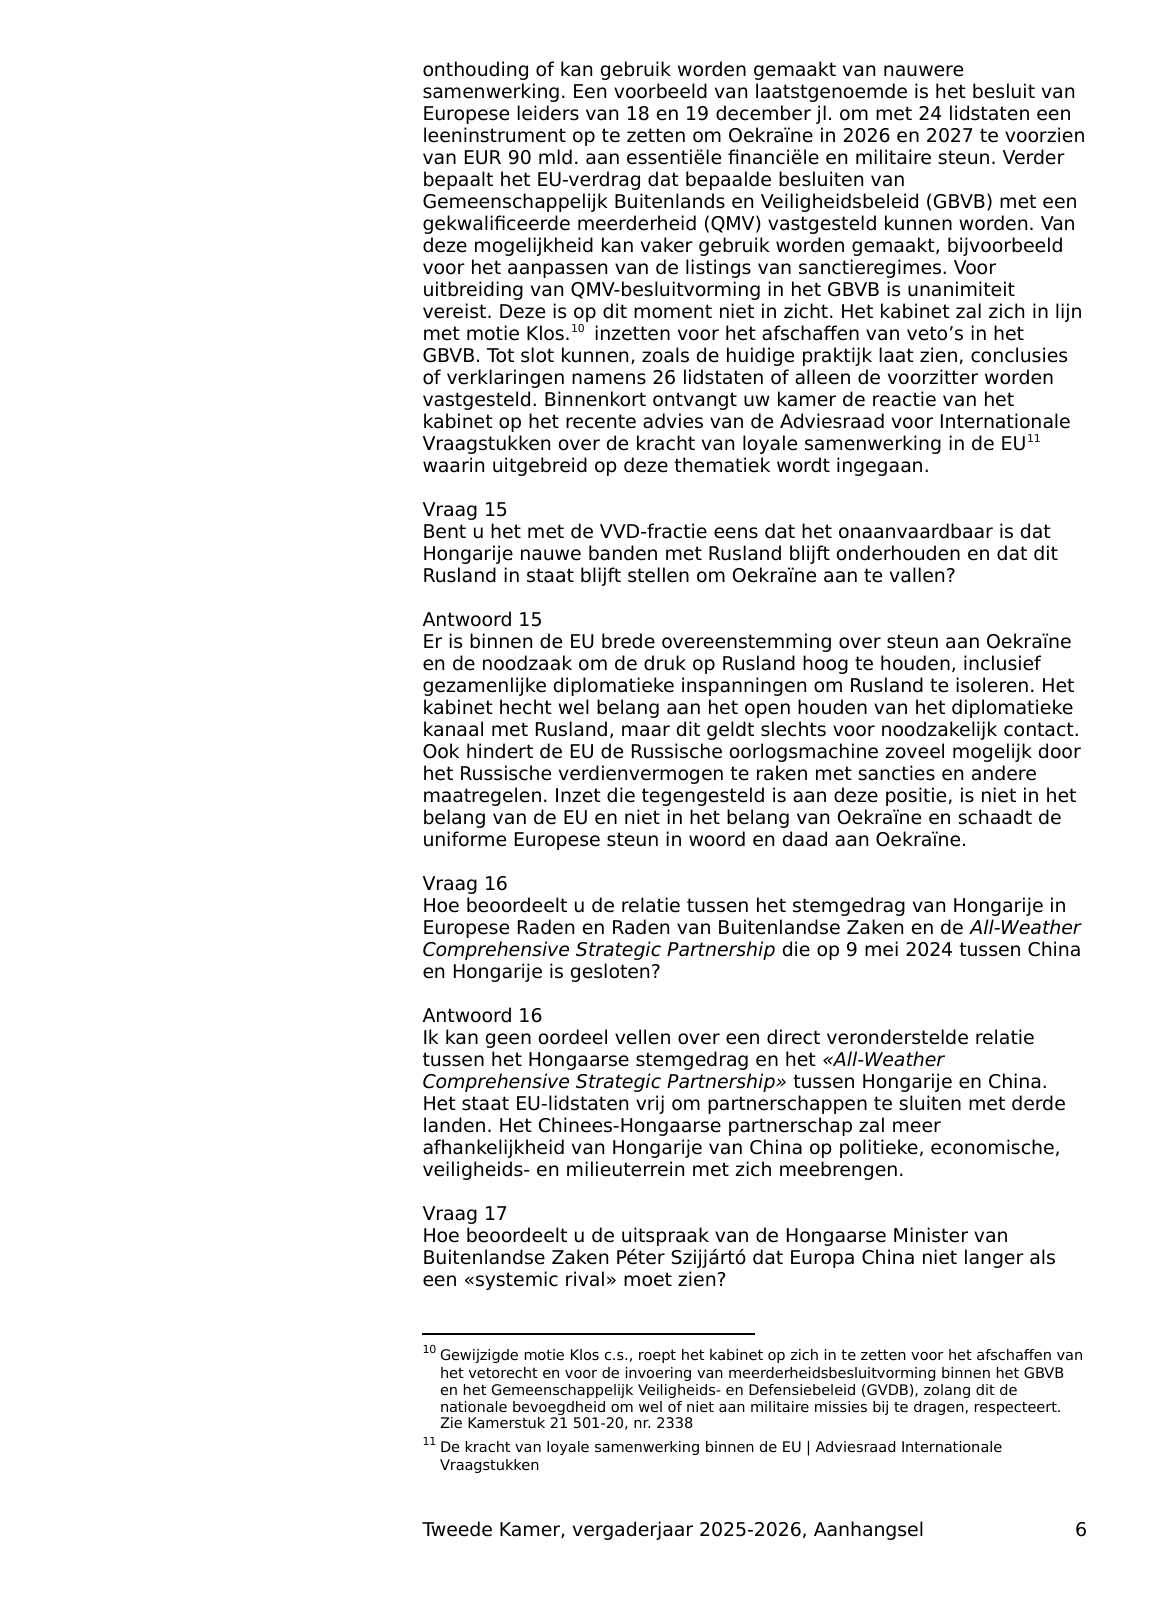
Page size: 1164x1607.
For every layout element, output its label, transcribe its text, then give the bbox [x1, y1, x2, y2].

text Vraag 15 [422, 499, 1087, 521]
text De kracht van loyale samenwerking binnen de EU | Adviesraad Internationale Vraagstukken [422, 1435, 1087, 1474]
text Vraag 17 [422, 1203, 1087, 1225]
text Ik kan geen oordeel vellen over een direct veronderstelde relatie tussen het Hongaarse stemgedrag en het «All-Weather Comprehensive Strategic Partnership» tussen Hongarije en China. Het staat EU-lidstaten vrij om partnerschappen te sluiten met derde landen. Het Chinees-Hongaarse partnerschap zal meer afhankelijkheid van Hongarije van China op politieke, economische, veiligheids- en milieuterrein met zich meebrengen. [422, 1027, 1087, 1181]
text Bent u het met de VVD-fractie eens dat het onaanvaardbaar is dat Hongarije nauwe banden met Rusland blijft onderhouden en dat dit Rusland in staat blijft stellen om Oekraïne aan te vallen? [422, 521, 1087, 587]
text Gewijzigde motie Klos c.s., roept het kabinet op zich in te zetten voor het afschaffen van het vetorecht en voor de invoering van meerderheidsbesluitvorming binnen het GBVB en het Gemeenschappelijk Veiligheids- en Defensiebeleid (GVDB), zolang dit de nationale bevoegdheid om wel of niet aan militaire missies bij te dragen, respecteert. Zie Kamerstuk 21 501-20, nr. 2338 [422, 1343, 1087, 1432]
text Vraag 16 [422, 873, 1087, 895]
text Er is binnen de EU brede overeenstemming over steun aan Oekraïne en de noodzaak om de druk op Rusland hoog te houden, inclusief gezamenlijke diplomatieke inspanningen om Rusland te isoleren. Het kabinet hecht wel belang aan het open houden van het diplomatieke kanaal met Rusland, maar dit geldt slechts voor noodzakelijk contact. Ook hindert de EU de Russische oorlogsmachine zoveel mogelijk door het Russische verdienvermogen te raken met sancties en andere maatregelen. Inzet die tegengesteld is aan deze positie, is niet in het belang van de EU en niet in het belang van Oekraïne en schaadt de uniforme Europese steun in woord en daad aan Oekraïne. [422, 631, 1087, 851]
text onthouding of kan gebruik worden gemaakt van nauwere samenwerking. Een voorbeeld van laatstgenoemde is het besluit van Europese leiders van 18 en 19 december jl. om met 24 lidstaten een leeninstrument op te zetten om Oekraïne in 2026 en 2027 te voorzien van EUR 90 mld. aan essentiële financiële en militaire steun. Verder bepaalt het EU-verdrag dat bepaalde besluiten van Gemeenschappelijk Buitenlands en Veiligheidsbeleid (GBVB) met een gekwalificeerde meerderheid (QMV) vastgesteld kunnen worden. Van deze mogelijkheid kan vaker gebruik worden gemaakt, bijvoorbeeld voor het aanpassen van de listings van sanctieregimes. Voor uitbreiding van QMV-besluitvorming in het GBVB is unanimiteit vereist. Deze is op dit moment niet in zicht. Het kabinet zal zich in lijn met motie Klos. inzetten voor het afschaffen van veto’s in het GBVB. Tot slot kunnen, zoals de huidige praktijk laat zien, conclusies of verklaringen namens 26 lidstaten of alleen de voorzitter worden vastgesteld. Binnenkort ontvangt uw kamer de reactie van het kabinet op het recente advies van de Adviesraad voor Internationale Vraagstukken over de kracht van loyale samenwerking in de EU waarin uitgebreid op deze thematiek wordt ingegaan. [422, 59, 1087, 477]
text Hoe beoordeelt u de relatie tussen het stemgedrag van Hongarije in Europese Raden en Raden van Buitenlandse Zaken en de All-Weather Comprehensive Strategic Partnership die op 9 mei 2024 tussen China en Hongarije is gesloten? [422, 895, 1087, 983]
text Antwoord 16 [422, 1005, 1087, 1027]
text Hoe beoordeelt u de uitspraak van de Hongaarse Minister van Buitenlandse Zaken Péter Szijjártó dat Europa China niet langer als een «systemic rival» moet zien? [422, 1225, 1087, 1291]
text Antwoord 15 [422, 609, 1087, 631]
